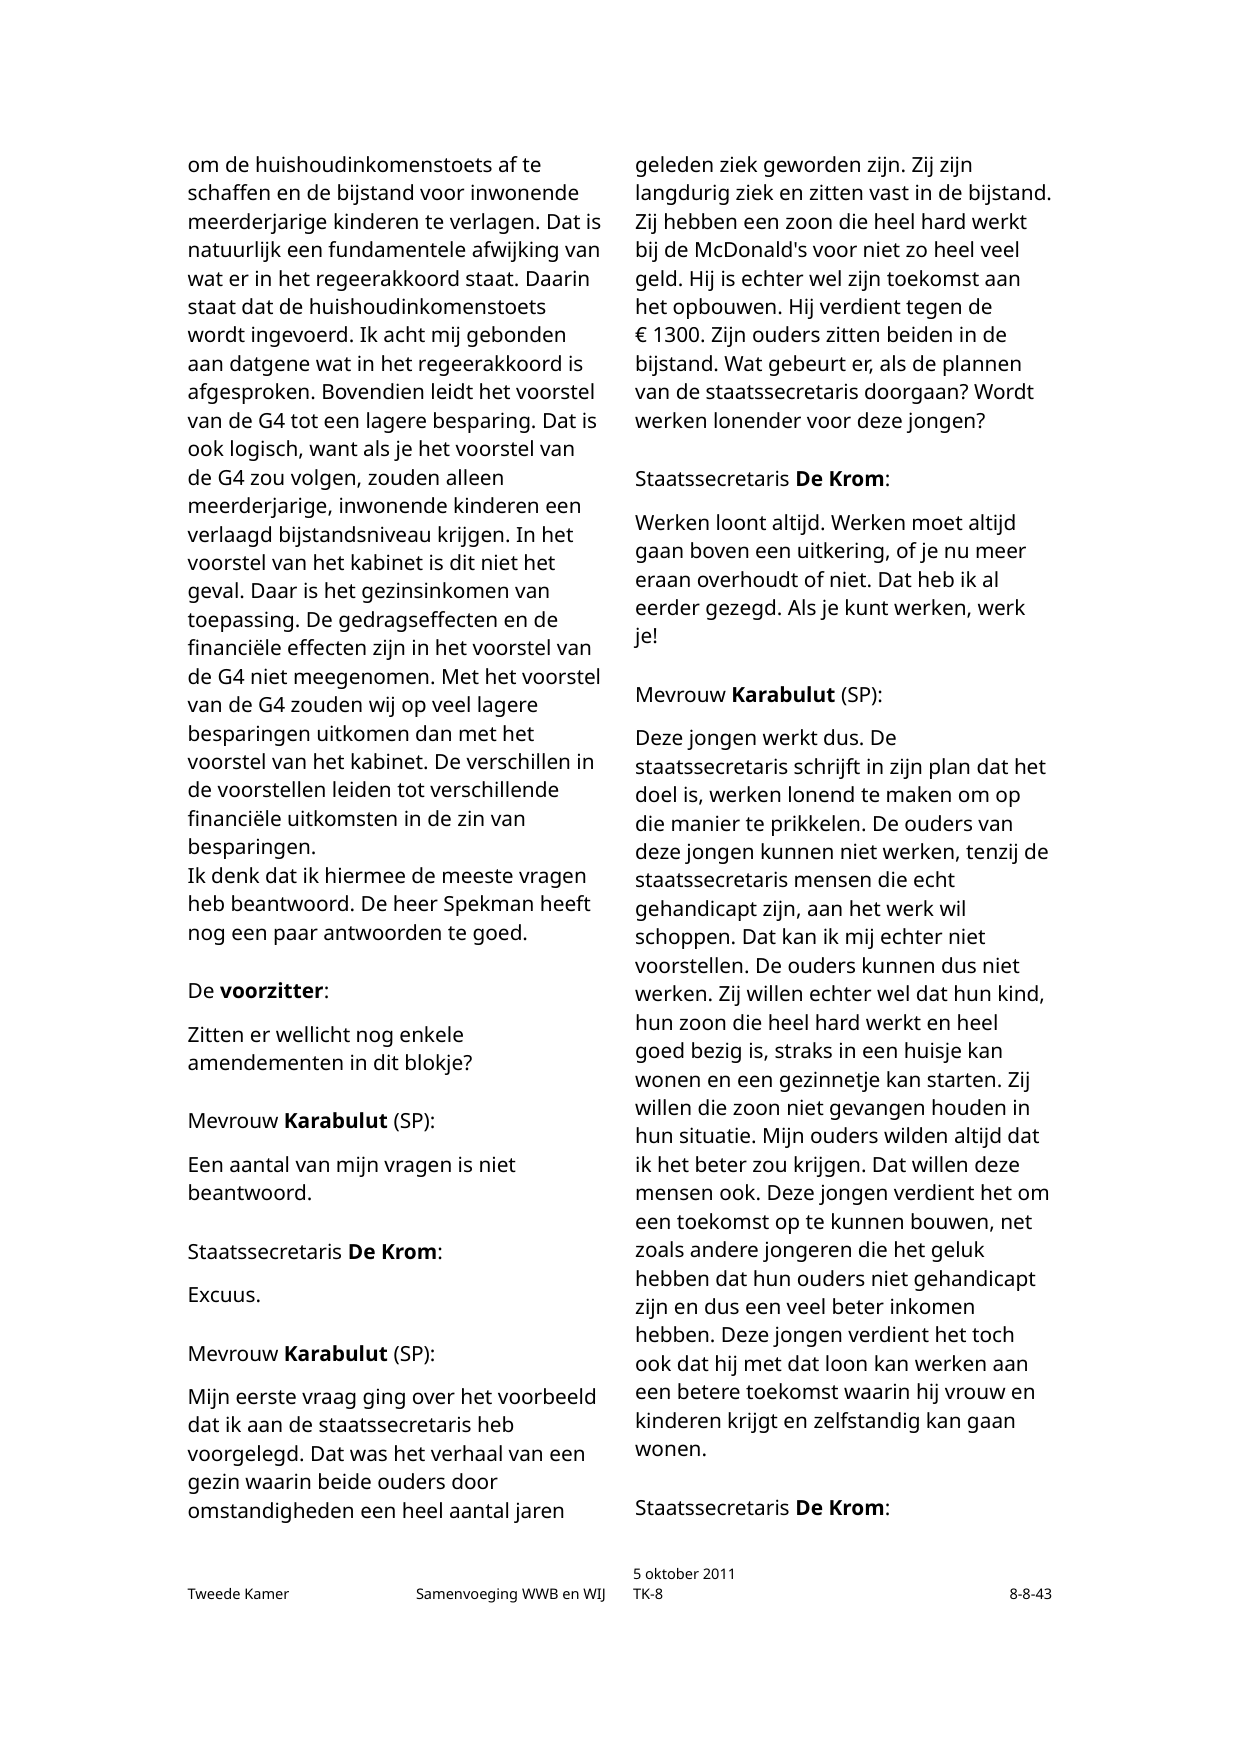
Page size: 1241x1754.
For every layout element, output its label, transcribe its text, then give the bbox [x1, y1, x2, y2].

text Mevrouw Karabulut (SP): [187, 1107, 605, 1135]
text Excuus. [187, 1280, 605, 1309]
text Een aantal van mijn vragen is niet beantwoord. [187, 1150, 605, 1207]
text Deze jongen werkt dus. De staatssecretaris schrijft in zijn plan dat het doel is, werken lonend te maken om op die manier te prikkelen. De ouders van deze jongen kunnen niet werken, tenzij de staatssecretaris mensen die echt gehandicapt zijn, aan het werk wil schoppen. Dat kan ik mij echter niet voorstellen. De ouders kunnen dus niet werken. Zij willen echter wel dat hun kind, hun zoon die heel hard werkt en heel goed bezig is, straks in een huisje kan wonen en een gezinnetje kan starten. Zij willen die zoon niet gevangen houden in hun situatie. Mijn ouders wilden altijd dat ik het beter zou krijgen. Dat willen deze mensen ook. Deze jongen verdient het om een toekomst op te kunnen bouwen, net zoals andere jongeren die het geluk hebben dat hun ouders niet gehandicapt zijn en dus een veel beter inkomen hebben. Deze jongen verdient het toch ook dat hij met dat loon kan werken aan een betere toekomst waarin hij vrouw en kinderen krijgt en zelfstandig kan gaan wonen. [635, 723, 1053, 1463]
text Staatssecretaris De Krom: [635, 1493, 1053, 1521]
text Mevrouw Karabulut (SP): [635, 680, 1053, 708]
text Mijn eerste vraag ging over het voorbeeld dat ik aan de staatssecretaris heb voorgelegd. Dat was het verhaal van een gezin waarin beide ouders door omstandigheden een heel aantal jaren [187, 1382, 605, 1524]
text Staatssecretaris De Krom: [187, 1237, 605, 1265]
text De voorzitter: [187, 976, 605, 1005]
text Werken loont altijd. Werken moet altijd gaan boven een uitkering, of je nu meer eraan overhoudt of niet. Dat heb ik al eerder gezegd. Als je kunt werken, werk je! [635, 508, 1053, 650]
text Ik denk dat ik hiermee de meeste vragen heb beantwoord. De heer Spekman heeft nog een paar antwoorden te goed. [187, 861, 605, 946]
text om de huishoudinkomenstoets af te schaffen en de bijstand voor inwonende meerderjarige kinderen te verlagen. Dat is natuurlijk een fundamentele afwijking van wat er in het regeerakkoord staat. Daarin staat dat de huishoudinkomenstoets wordt ingevoerd. Ik acht mij gebonden aan datgene wat in het regeerakkoord is afgesproken. Bovendien leidt het voorstel van de G4 tot een lagere besparing. Dat is ook logisch, want als je het voorstel van de G4 zou volgen, zouden alleen meerderjarige, inwonende kinderen een verlaagd bijstandsniveau krijgen. In het voorstel van het kabinet is dit niet het geval. Daar is het gezinsinkomen van toepassing. De gedragseffecten en de financiële effecten zijn in het voorstel van de G4 niet meegenomen. Met het voorstel van de G4 zouden wij op veel lagere besparingen uitkomen dan met het voorstel van het kabinet. De verschillen in de voorstellen leiden tot verschillende financiële uitkomsten in de zin van besparingen. [187, 150, 605, 861]
text geleden ziek geworden zijn. Zij zijn langdurig ziek en zitten vast in de bijstand. Zij hebben een zoon die heel hard werkt bij de McDonald's voor niet zo heel veel geld. Hij is echter wel zijn toekomst aan het opbouwen. Hij verdient tegen de € 1300. Zijn ouders zitten beiden in de bijstand. Wat gebeurt er, als de plannen van de staatssecretaris doorgaan? Wordt werken lonender voor deze jongen? [635, 150, 1053, 434]
text Mevrouw Karabulut (SP): [187, 1339, 605, 1367]
text Staatssecretaris De Krom: [635, 464, 1053, 493]
text Zitten er wellicht nog enkele amendementen in dit blokje? [187, 1020, 605, 1077]
